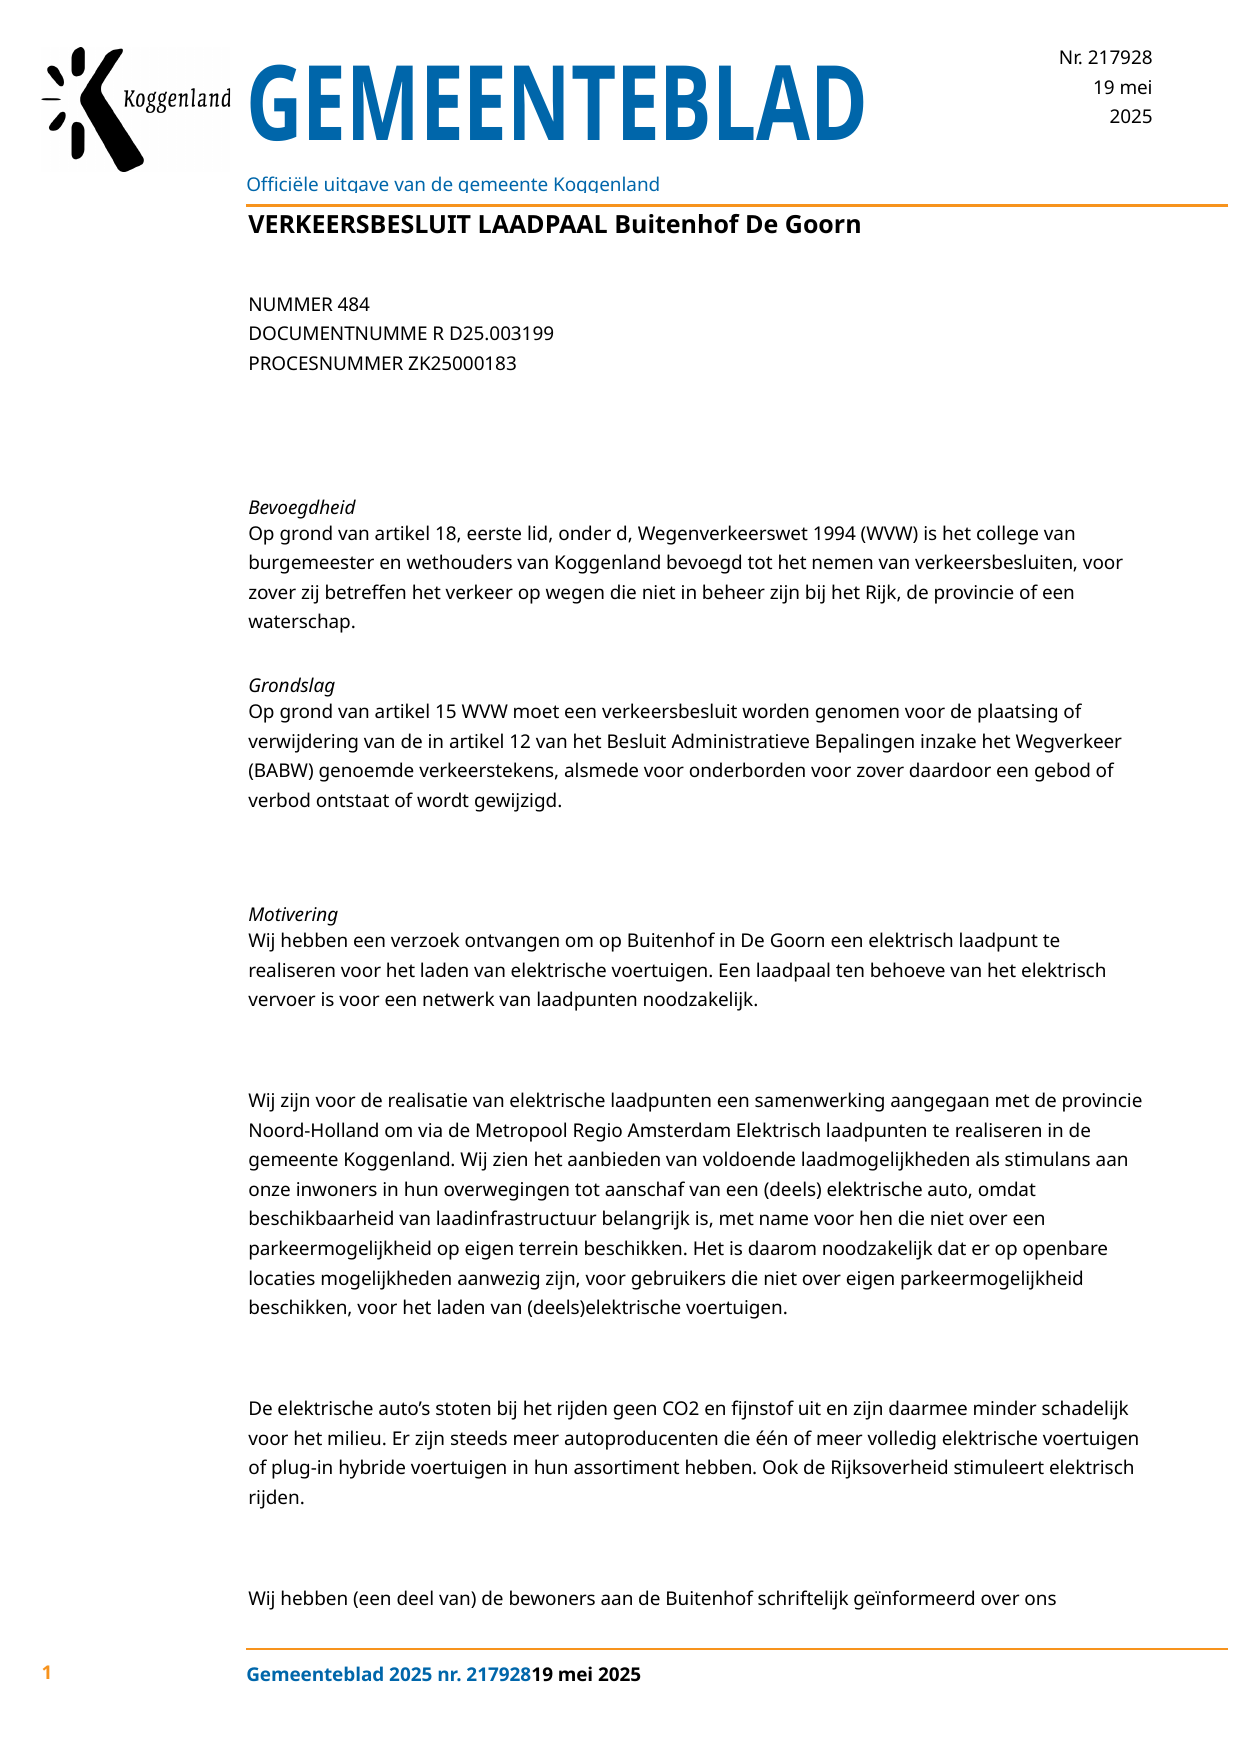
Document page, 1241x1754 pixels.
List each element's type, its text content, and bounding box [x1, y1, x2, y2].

text NUMMER 484 [248, 291, 1152, 317]
text DOCUMENTNUMME R D25.003199 [248, 321, 1152, 346]
text Wij hebben een verzoek ontvangen om op Buitenhof in De Goorn een elektrisch laadpunt te realiseren voor het laden van elektrische voertuigen. Een laadpaal ten behoeve van het elektrisch vervoer is voor een netwerk van laadpunten noodzakelijk. [248, 927, 1152, 1012]
text Motivering [248, 901, 1152, 927]
text Bevoegdheid [248, 494, 1152, 520]
text Wij hebben (een deel van) de bewoners aan de Buitenhof schriftelijk geïnformeerd over ons [248, 1585, 1152, 1610]
text PROCESNUMMER ZK25000183 [248, 350, 1152, 376]
text VERKEERSBESLUIT LAADPAAL Buitenhof De Goorn [248, 207, 1152, 241]
text Grondslag [248, 673, 1152, 698]
picture [41, 47, 231, 172]
text De elektrische auto’s stoten bij het rijden geen CO2 en fijnstof uit en zijn daarmee minder schadelijk voor het milieu. Er zijn steeds meer autoproducenten die één of meer volledig elektrische voertuigen of plug-in hybride voertuigen in hun assortiment hebben. Ook de Rijksoverheid stimuleert elektrisch rijden. [248, 1395, 1152, 1509]
text Wij zijn voor de realisatie van elektrische laadpunten een samenwerking aangegaan met de provincie Noord-Holland om via de Metropool Regio Amsterdam Elektrisch laadpunten te realiseren in de gemeente Koggenland. Wij zien het aanbieden van voldoende laadmogelijkheden als stimulans aan onze inwoners in hun overwegingen tot aanschaf van een (deels) elektrische auto, omdat beschikbaarheid van laadinfrastructuur belangrijk is, met name voor hen die niet over een parkeermogelijkheid op eigen terrein beschikken. Het is daarom noodzakelijk dat er op openbare locaties mogelijkheden aanwezig zijn, voor gebruikers die niet over eigen parkeermogelijkheid beschikken, voor het laden van (deels)elektrische voertuigen. [248, 1087, 1152, 1320]
text Op grond van artikel 15 WVW moet een verkeersbesluit worden genomen voor de plaatsing of verwijdering van de in artikel 12 van het Besluit Administratieve Bepalingen inzake het Wegverkeer (BABW) genoemde verkeerstekens, alsmede voor onderborden voor zover daardoor een gebod of verbod ontstaat of wordt gewijzigd. [248, 698, 1152, 813]
text Op grond van artikel 18, eerste lid, onder d, Wegenverkeerswet 1994 (WVW) is het college van burgemeester en wethouders van Koggenland bevoegd tot het nemen van verkeersbesluiten, voor zover zij betreffen het verkeer op wegen die niet in beheer zijn bij het Rijk, de provincie of een waterschap. [248, 520, 1152, 634]
